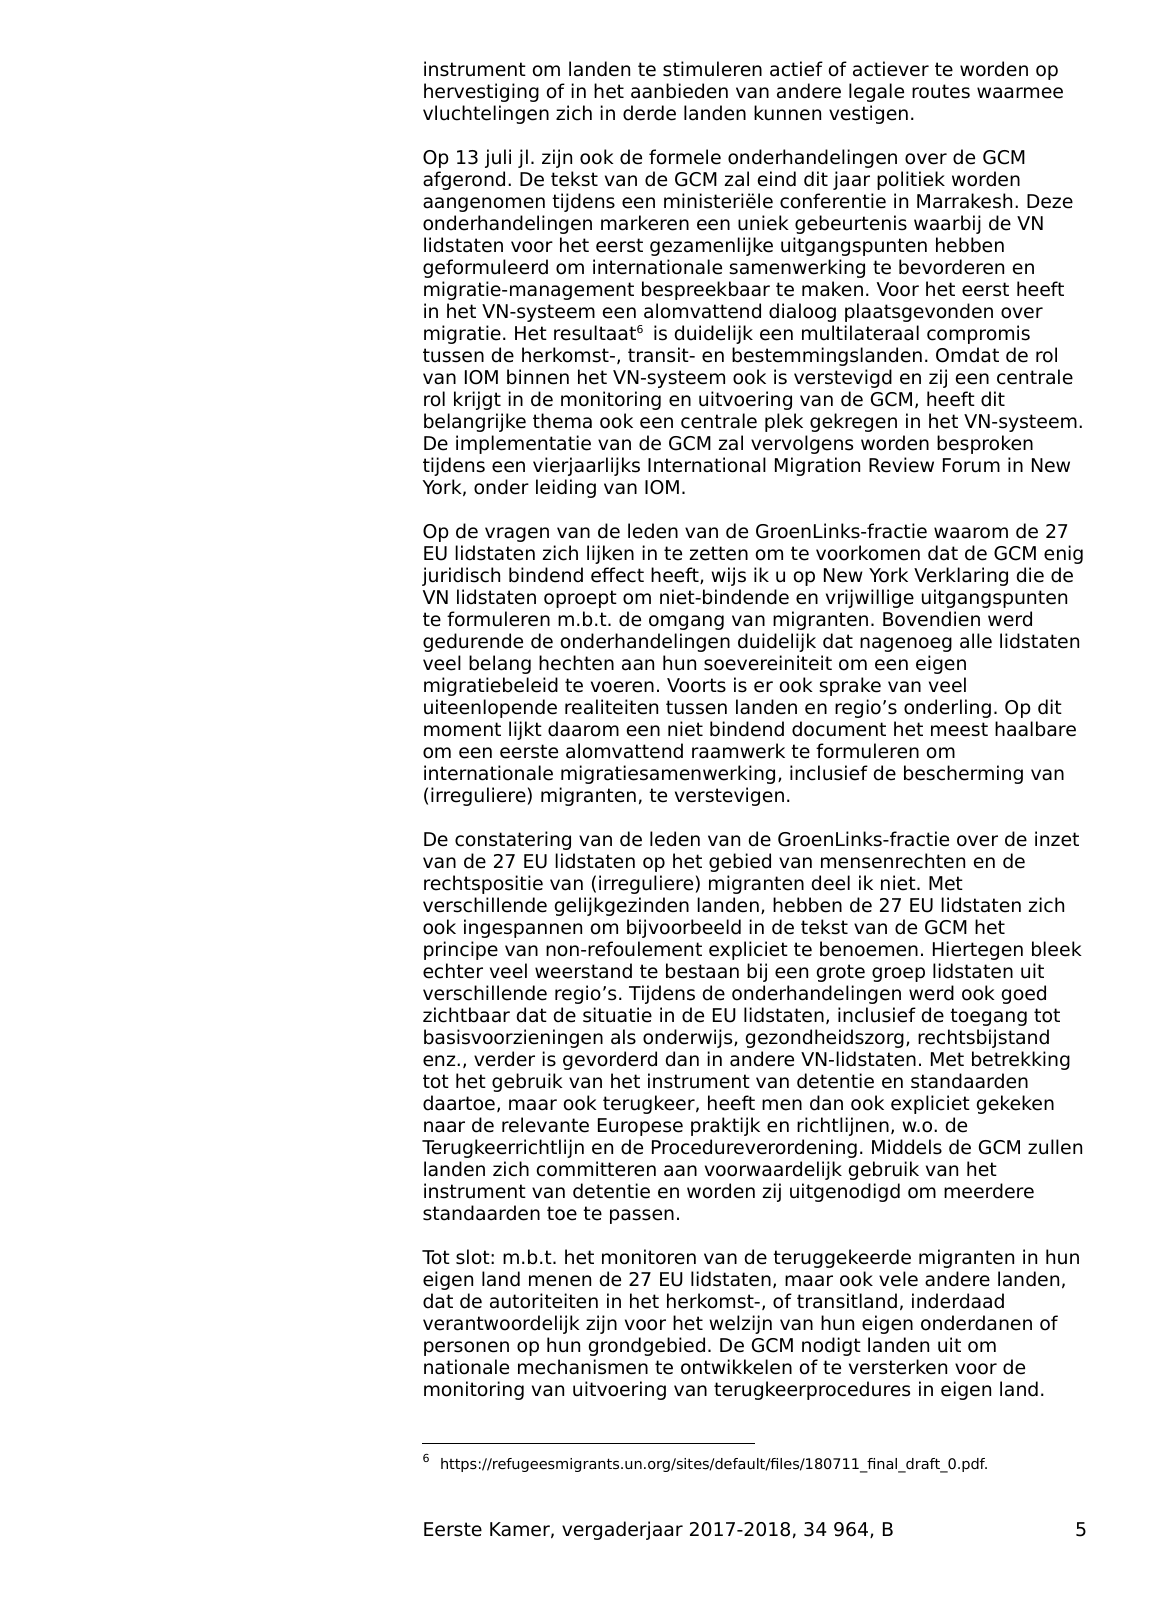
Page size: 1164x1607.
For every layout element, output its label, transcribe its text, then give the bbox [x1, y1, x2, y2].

text De constatering van de leden van de GroenLinks-fractie over de inzet van de 27 EU lidstaten op het gebied van mensenrechten en de rechtspositie van (irreguliere) migranten deel ik niet. Met verschillende gelijkgezinden landen, hebben de 27 EU lidstaten zich ook ingespannen om bijvoorbeeld in de tekst van de GCM het principe van non-refoulement expliciet te benoemen. Hiertegen bleek echter veel weerstand te bestaan bij een grote groep lidstaten uit verschillende regio’s. Tijdens de onderhandelingen werd ook goed zichtbaar dat de situatie in de EU lidstaten, inclusief de toegang tot basisvoorzieningen als onderwijs, gezondheidszorg, rechtsbijstand enz., verder is gevorderd dan in andere VN-lidstaten. Met betrekking tot het gebruik van het instrument van detentie en standaarden daartoe, maar ook terugkeer, heeft men dan ook expliciet gekeken naar de relevante Europese praktijk en richtlijnen, w.o. de Terugkeerrichtlijn en de Procedureverordening. Middels de GCM zullen landen zich committeren aan voorwaardelijk gebruik van het instrument van detentie en worden zij uitgenodigd om meerdere standaarden toe te passen. [422, 829, 1087, 1224]
text Op 13 juli jl. zijn ook de formele onderhandelingen over de GCM afgerond. De tekst van de GCM zal eind dit jaar politiek worden aangenomen tijdens een ministeriële conferentie in Marrakesh. Deze onderhandelingen markeren een uniek gebeurtenis waarbij de VN lidstaten voor het eerst gezamenlijke uitgangspunten hebben geformuleerd om internationale samenwerking te bevorderen en migratie-management bespreekbaar te maken. Voor het eerst heeft in het VN-systeem een alomvattend dialoog plaatsgevonden over migratie. Het resultaat is duidelijk een multilateraal compromis tussen de herkomst-, transit- en bestemmingslanden. Omdat de rol van IOM binnen het VN-systeem ook is verstevigd en zij een centrale rol krijgt in de monitoring en uitvoering van de GCM, heeft dit belangrijke thema ook een centrale plek gekregen in het VN-systeem. De implementatie van de GCM zal vervolgens worden besproken tijdens een vierjaarlijks International Migration Review Forum in New York, onder leiding van IOM. [422, 147, 1087, 499]
text Tot slot: m.b.t. het monitoren van de teruggekeerde migranten in hun eigen land menen de 27 EU lidstaten, maar ook vele andere landen, dat de autoriteiten in het herkomst-, of transitland, inderdaad verantwoordelijk zijn voor het welzijn van hun eigen onderdanen of personen op hun grondgebied. De GCM nodigt landen uit om nationale mechanismen te ontwikkelen of te versterken voor de monitoring van uitvoering van terugkeerprocedures in eigen land. [422, 1247, 1087, 1401]
text https://refugeesmigrants.un.org/sites/default/files/180711_final_draft_0.pdf. [422, 1452, 1087, 1474]
text instrument om landen te stimuleren actief of actiever te worden op hervestiging of in het aanbieden van andere legale routes waarmee vluchtelingen zich in derde landen kunnen vestigen. [422, 59, 1087, 125]
text Op de vragen van de leden van de GroenLinks-fractie waarom de 27 EU lidstaten zich lijken in te zetten om te voorkomen dat de GCM enig juridisch bindend effect heeft, wijs ik u op New York Verklaring die de VN lidstaten oproept om niet-bindende en vrijwillige uitgangspunten te formuleren m.b.t. de omgang van migranten. Bovendien werd gedurende de onderhandelingen duidelijk dat nagenoeg alle lidstaten veel belang hechten aan hun soevereiniteit om een eigen migratiebeleid te voeren. Voorts is er ook sprake van veel uiteenlopende realiteiten tussen landen en regio’s onderling. Op dit moment lijkt daarom een niet bindend document het meest haalbare om een eerste alomvattend raamwerk te formuleren om internationale migratiesamenwerking, inclusief de bescherming van (irreguliere) migranten, te verstevigen. [422, 521, 1087, 807]
